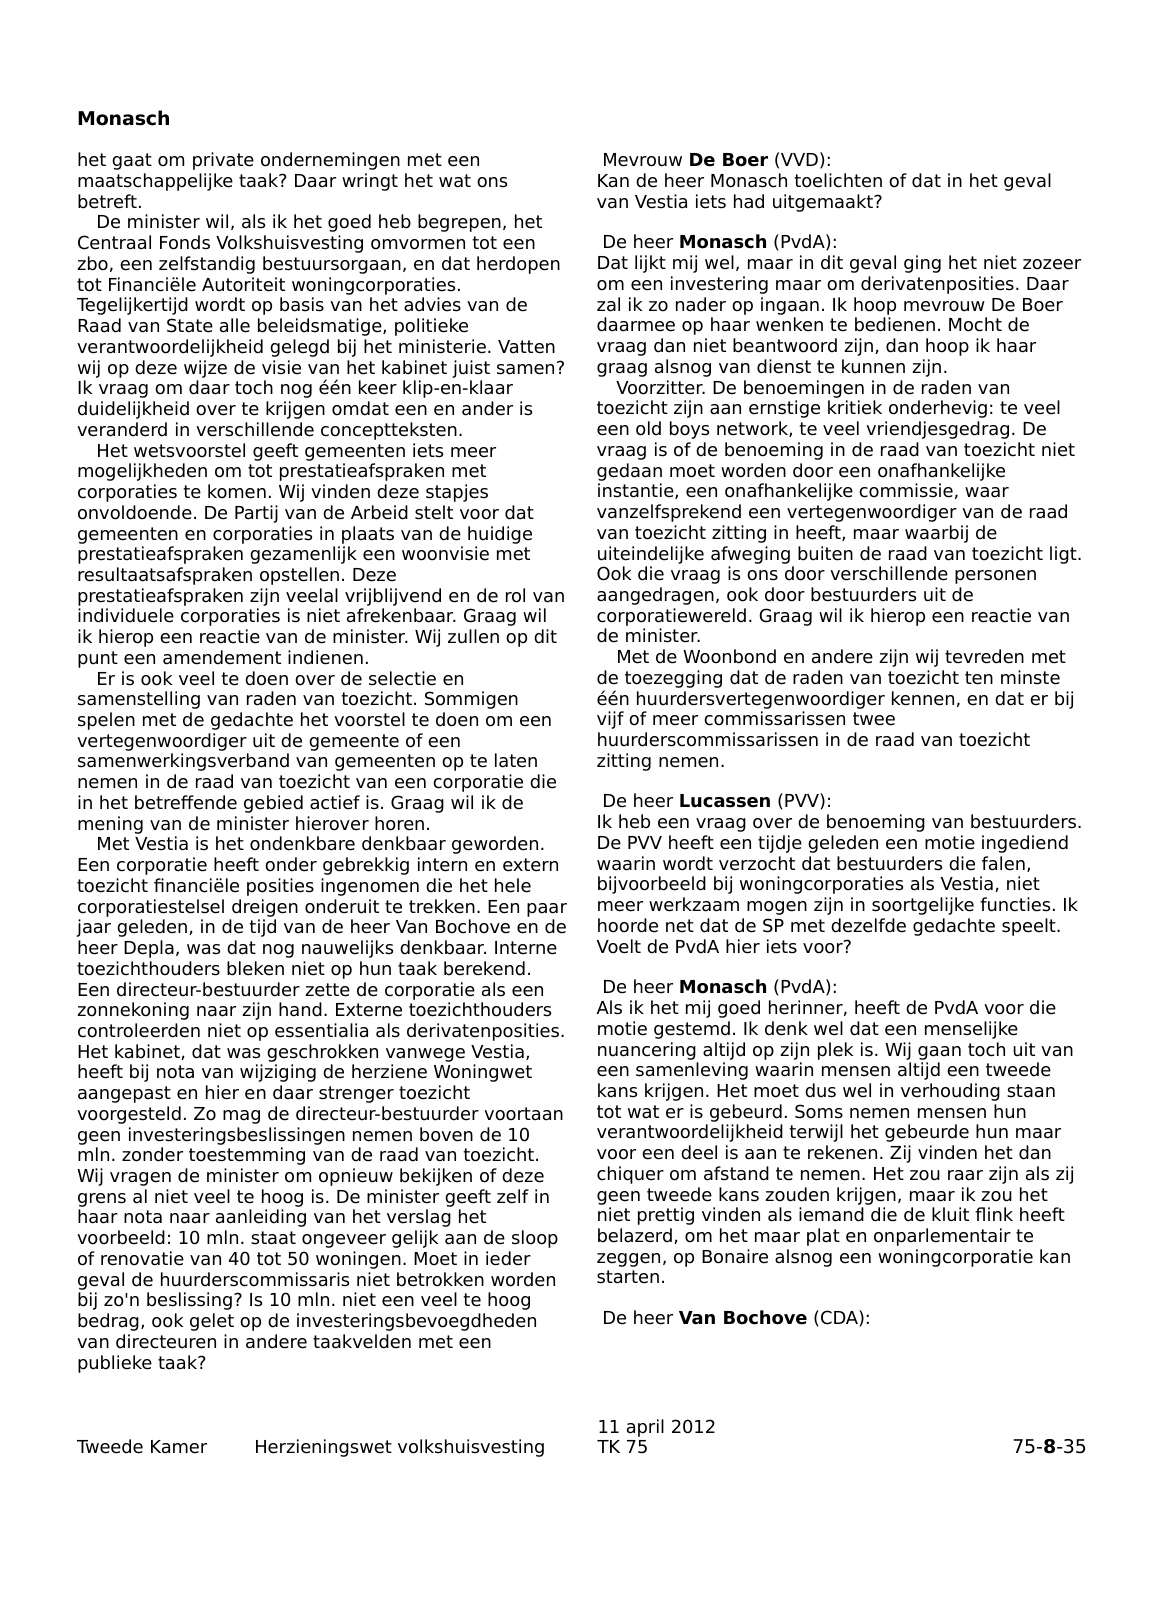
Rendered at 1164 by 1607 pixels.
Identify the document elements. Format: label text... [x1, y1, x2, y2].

text Met de Woonbond en andere zijn wij tevreden met de toezegging dat de raden van toezicht ten minste één huurdersvertegenwoordiger kennen, en dat er bij vijf of meer commissarissen twee huurderscommissarissen in de raad van toezicht zitting nemen. [596, 647, 1087, 771]
text Ik heb een vraag over de benoeming van bestuurders. De PVV heeft een tijdje geleden een motie ingediend waarin wordt verzocht dat bestuurders die falen, bijvoorbeeld bij woningcorporaties als Vestia, niet meer werkzaam mogen zijn in soortgelijke functies. Ik hoorde net dat de SP met dezelfde gedachte speelt. Voelt de PvdA hier iets voor? [596, 812, 1087, 957]
text De heer Monasch (PvdA): [596, 977, 1087, 998]
text Het wetsvoorstel geeft gemeenten iets meer mogelijkheden om tot prestatieafspraken met corporaties te komen. Wij vinden deze stapjes onvoldoende. De Partij van de Arbeid stelt voor dat gemeenten en corporaties in plaats van de huidige prestatieafspraken gezamenlijk een woonvisie met resultaatsafspraken opstellen. Deze prestatieafspraken zijn veelal vrijblijvend en de rol van individuele corporaties is niet afrekenbaar. Graag wil ik hierop een reactie van de minister. Wij zullen op dit punt een amendement indienen. [77, 440, 567, 668]
text het gaat om private ondernemingen met een maatschappelijke taak? Daar wringt het wat ons betreft. [77, 150, 567, 212]
text De heer Lucassen (PVV): [596, 791, 1087, 812]
text Voorzitter. De benoemingen in de raden van toezicht zijn aan ernstige kritiek onderhevig: te veel een old boys network, te veel vriendjesgedrag. De vraag is of de benoeming in de raad van toezicht niet gedaan moet worden door een onafhankelijke instantie, een onafhankelijke commissie, waar vanzelfsprekend een vertegenwoordiger van de raad van toezicht zitting in heeft, maar waarbij de uiteindelijke afweging buiten de raad van toezicht ligt. Ook die vraag is ons door verschillende personen aangedragen, ook door bestuurders uit de corporatiewereld. Graag wil ik hierop een reactie van de minister. [596, 377, 1087, 647]
text Mevrouw De Boer (VVD): [596, 150, 1087, 171]
text Er is ook veel te doen over de selectie en samenstelling van raden van toezicht. Sommigen spelen met de gedachte het voorstel te doen om een vertegenwoordiger uit de gemeente of een samenwerkingsverband van gemeenten op te laten nemen in de raad van toezicht van een corporatie die in het betreffende gebied actief is. Graag wil ik de mening van de minister hierover horen. [77, 668, 567, 834]
text Dat lijkt mij wel, maar in dit geval ging het niet zozeer om een investering maar om derivatenposities. Daar zal ik zo nader op ingaan. Ik hoop mevrouw De Boer daarmee op haar wenken te bedienen. Mocht de vraag dan niet beantwoord zijn, dan hoop ik haar graag alsnog van dienst te kunnen zijn. [596, 253, 1087, 377]
text De heer Van Bochove (CDA): [596, 1308, 1087, 1329]
text Als ik het mij goed herinner, heeft de PvdA voor die motie gestemd. Ik denk wel dat een menselijke nuancering altijd op zijn plek is. Wij gaan toch uit van een samenleving waarin mensen altijd een tweede kans krijgen. Het moet dus wel in verhouding staan tot wat er is gebeurd. Soms nemen mensen hun verantwoordelijkheid terwijl het gebeurde hun maar voor een deel is aan te rekenen. Zij vinden het dan chiquer om afstand te nemen. Het zou raar zijn als zij geen tweede kans zouden krijgen, maar ik zou het niet prettig vinden als iemand die de kluit flink heeft belazerd, om het maar plat en onparlementair te zeggen, op Bonaire alsnog een woningcorporatie kan starten. [596, 998, 1087, 1288]
text Met Vestia is het ondenkbare denkbaar geworden. Een corporatie heeft onder gebrekkig intern en extern toezicht financiële posities ingenomen die het hele corporatiestelsel dreigen onderuit te trekken. Een paar jaar geleden, in de tijd van de heer Van Bochove en de heer Depla, was dat nog nauwelijks denkbaar. Interne toezichthouders bleken niet op hun taak berekend. Een directeur-bestuurder zette de corporatie als een zonnekoning naar zijn hand. Externe toezichthouders controleerden niet op essentialia als derivatenposities. Het kabinet, dat was geschrokken vanwege Vestia, heeft bij nota van wijziging de herziene Woningwet aangepast en hier en daar strenger toezicht voorgesteld. Zo mag de directeur-bestuurder voortaan geen investeringsbeslissingen nemen boven de 10 mln. zonder toestemming van de raad van toezicht. Wij vragen de minister om opnieuw bekijken of deze grens al niet veel te hoog is. De minister geeft zelf in haar nota naar aanleiding van het verslag het voorbeeld: 10 mln. staat ongeveer gelijk aan de sloop of renovatie van 40 tot 50 woningen. Moet in ieder geval de huurderscommissaris niet betrokken worden bij zo'n beslissing? Is 10 mln. niet een veel te hoog bedrag, ook gelet op de investeringsbevoegdheden van directeuren in andere taakvelden met een publieke taak? [77, 834, 567, 1373]
text Kan de heer Monasch toelichten of dat in het geval van Vestia iets had uitgemaakt? [596, 171, 1087, 212]
text De heer Monasch (PvdA): [596, 232, 1087, 253]
text De minister wil, als ik het goed heb begrepen, het Centraal Fonds Volkshuisvesting omvormen tot een zbo, een zelfstandig bestuursorgaan, en dat herdopen tot Financiële Autoriteit woningcorporaties. Tegelijkertijd wordt op basis van het advies van de Raad van State alle beleidsmatige, politieke verantwoordelijkheid gelegd bij het ministerie. Vatten wij op deze wijze de visie van het kabinet juist samen? Ik vraag om daar toch nog één keer klip-en-klaar duidelijkheid over te krijgen omdat een en ander is veranderd in verschillende conceptteksten. [77, 212, 567, 440]
